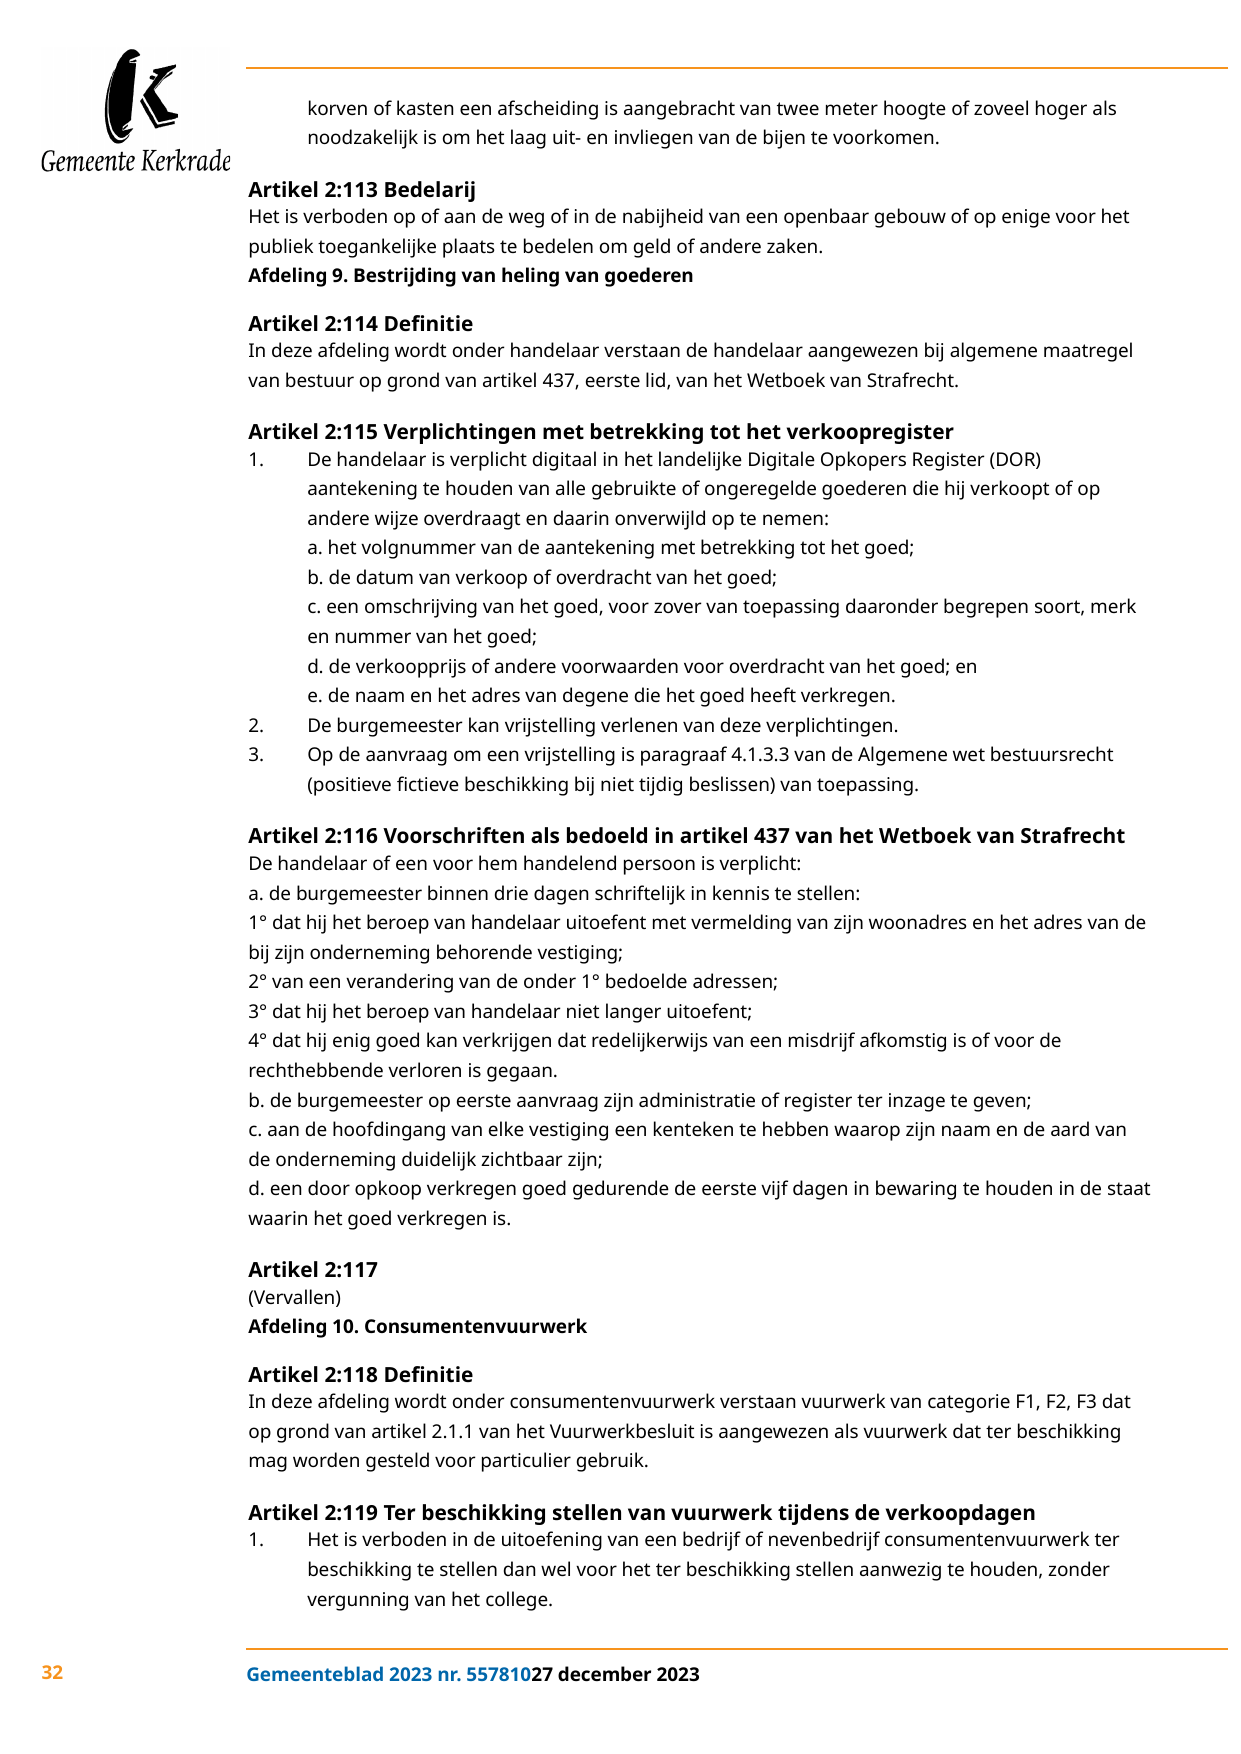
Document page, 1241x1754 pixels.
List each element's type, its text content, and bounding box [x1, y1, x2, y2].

text 2° van een verandering van de onder 1° bedoelde adressen; [248, 968, 1152, 994]
text Artikel 2:113 Bedelarij [248, 175, 1152, 203]
text De handelaar of een voor hem handelend persoon is verplicht: [248, 850, 1152, 876]
text a. de burgemeester binnen drie dagen schriftelijk in kennis te stellen: [248, 880, 1152, 905]
text Artikel 2:116 Voorschriften als bedoeld in artikel 437 van het Wetboek van Strafrecht [248, 822, 1152, 850]
list b. de datum van verkoop of overdracht van het goed; [248, 564, 1152, 590]
text Artikel 2:119 Ter beschikking stellen van vuurwerk tijdens de verkoopdagen [248, 1498, 1152, 1527]
text Afdeling 9. Bestrijding van heling van goederen [248, 262, 1152, 288]
list De handelaar is verplicht digitaal in het landelijke Digitale Opkopers Register (DOR) aantekening te houden van alle gebruikte of ongeregelde goederen die hij verkoopt of op andere wijze overdraagt en daarin onverwijld op te nemen: [248, 446, 1152, 531]
list Het is verboden in de uitoefening van een bedrijf of nevenbedrijf consumentenvuurwerk ter beschikking te stellen dan wel voor het ter beschikking stellen aanwezig te houden, zonder vergunning van het college. [248, 1527, 1152, 1611]
text In deze afdeling wordt onder handelaar verstaan de handelaar aangewezen bij algemene maatregel van bestuur op grond van artikel 437, eerste lid, van het Wetboek van Strafrecht. [248, 337, 1152, 393]
text b. de burgemeester op eerste aanvraag zijn administratie of register ter inzage te geven; [248, 1087, 1152, 1112]
text c. aan de hoofdingang van elke vestiging een kenteken te hebben waarop zijn naam en de aard van de onderneming duidelijk zichtbaar zijn; [248, 1116, 1152, 1172]
text 1° dat hij het beroep van handelaar uitoefent met vermelding van zijn woonadres en het adres van de bij zijn onderneming behorende vestiging; [248, 909, 1152, 964]
list e. de naam en het adres van degene die het goed heeft verkregen. [248, 682, 1152, 708]
text In deze afdeling wordt onder consumentenvuurwerk verstaan vuurwerk van categorie F1, F2, F3 dat op grond van artikel 2.1.1 van het Vuurwerkbesluit is aangewezen als vuurwerk dat ter beschikking mag worden gesteld voor particulier gebruik. [248, 1388, 1152, 1473]
text Artikel 2:117 [248, 1256, 1152, 1284]
text Artikel 2:118 Definitie [248, 1360, 1152, 1388]
list d. de verkoopprijs of andere voorwaarden voor overdracht van het goed; en [248, 653, 1152, 679]
text 4° dat hij enig goed kan verkrijgen dat redelijkerwijs van een misdrijf afkomstig is of voor de rechthebbende verloren is gegaan. [248, 1028, 1152, 1083]
text Afdeling 10. Consumentenvuurwerk [248, 1313, 1152, 1339]
text d. een door opkoop verkregen goed gedurende de eerste vijf dagen in bewaring te houden in de staat waarin het goed verkregen is. [248, 1176, 1152, 1231]
list a. het volgnummer van de aantekening met betrekking tot het goed; [248, 534, 1152, 560]
text Artikel 2:115 Verplichtingen met betrekking tot het verkoopregister [248, 417, 1152, 446]
picture [41, 47, 231, 172]
text 3° dat hij het beroep van handelaar niet langer uitoefent; [248, 998, 1152, 1024]
text Artikel 2:114 Definitie [248, 309, 1152, 337]
list c. een omschrijving van het goed, voor zover van toepassing daaronder begrepen soort, merk en nummer van het goed; [248, 594, 1152, 649]
list De burgemeester kan vrijstelling verlenen van deze verplichtingen. [248, 712, 1152, 738]
text Het is verboden op of aan de weg of in de nabijheid van een openbaar gebouw of op enige voor het publiek toegankelijke plaats te bedelen om geld of andere zaken. [248, 203, 1152, 258]
text (Vervallen) [248, 1284, 1152, 1310]
list Op de aanvraag om een vrijstelling is paragraaf 4.1.3.3 van de Algemene wet bestuursrecht (positieve fictieve beschikking bij niet tijdig beslissen) van toepassing. [248, 742, 1152, 797]
list korven of kasten een afscheiding is aangebracht van twee meter hoogte of zoveel hoger als noodzakelijk is om het laag uit- en invliegen van de bijen te voorkomen. [248, 95, 1152, 150]
